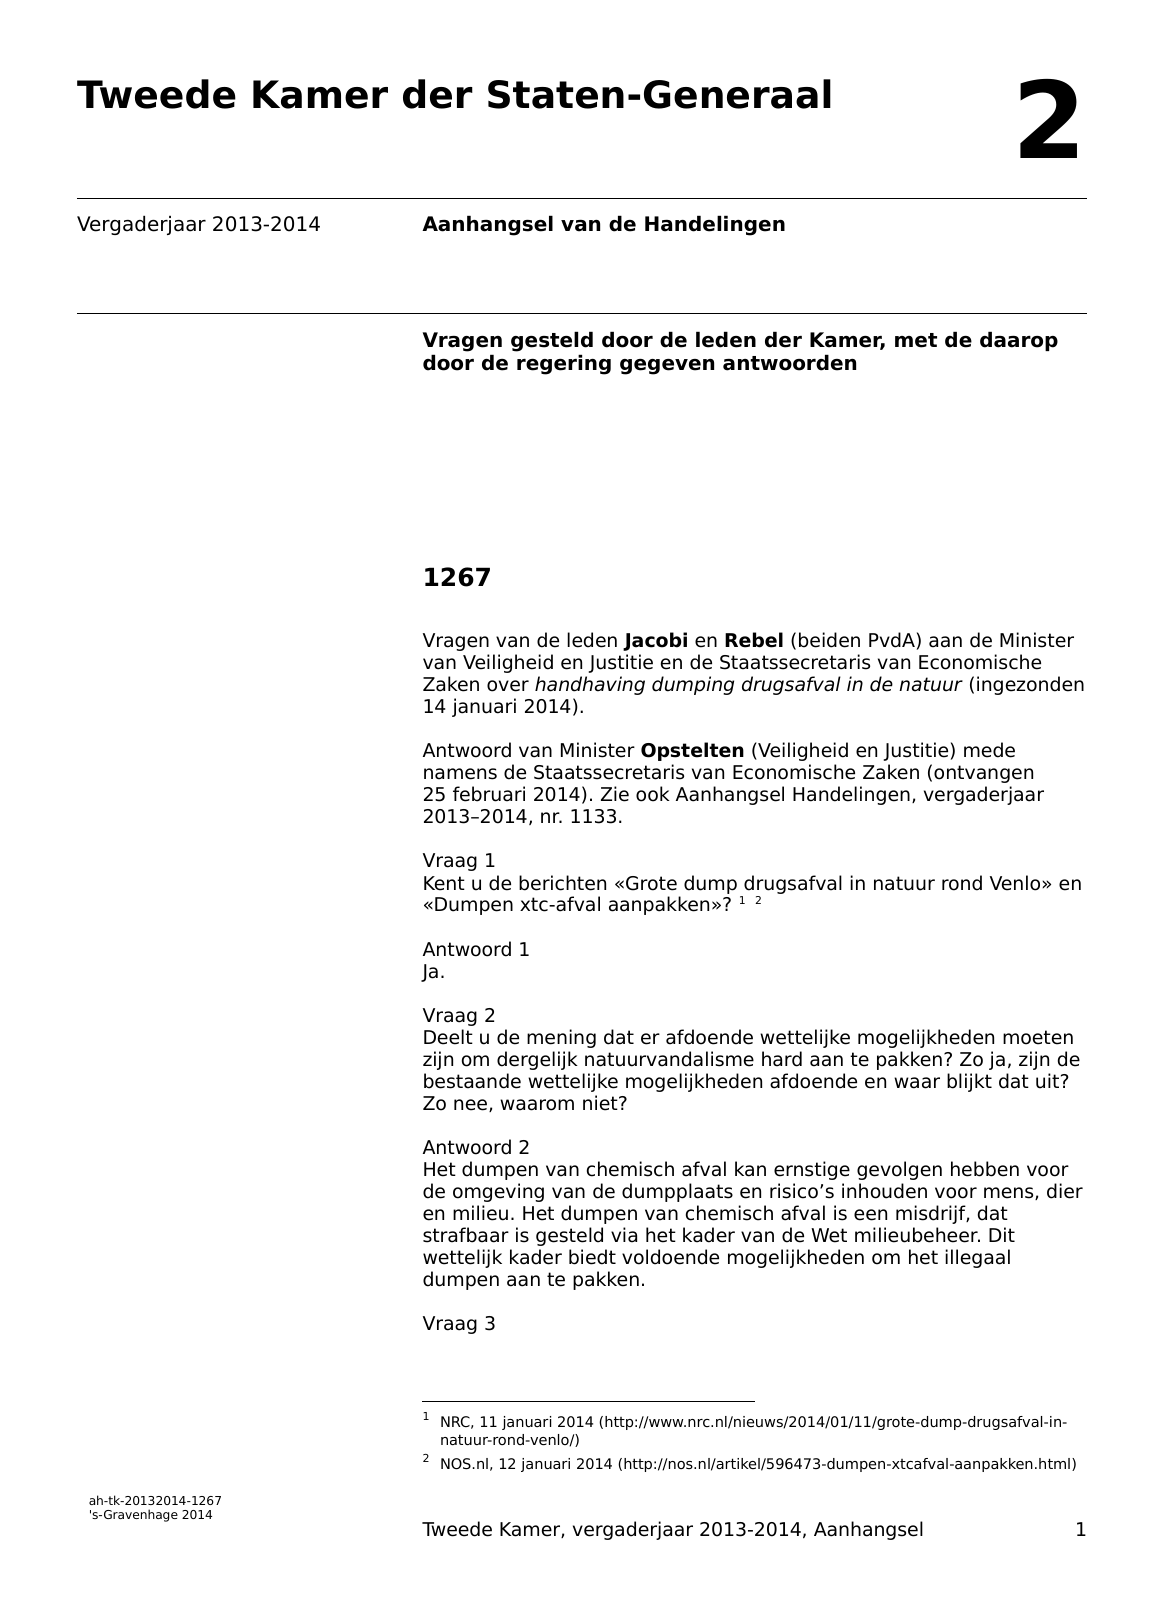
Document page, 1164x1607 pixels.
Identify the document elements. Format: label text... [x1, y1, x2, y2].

text Ja. [422, 961, 1087, 982]
text Vragen van de leden Jacobi en Rebel (beiden PvdA) aan de Minister van Veiligheid en Justitie en de Staatssecretaris van Economische Zaken over handhaving dumping drugsafval in de natuur (ingezonden 14 januari 2014). [422, 630, 1087, 718]
text Het dumpen van chemisch afval kan ernstige gevolgen hebben voor de omgeving van de dumpplaats en risico’s inhouden voor mens, dier en milieu. Het dumpen van chemisch afval is een misdrijf, dat strafbaar is gesteld via het kader van de Wet milieubeheer. Dit wettelijk kader biedt voldoende mogelijkheden om het illegaal dumpen aan te pakken. [422, 1159, 1087, 1291]
table_cell Vragen gesteld door de leden der Kamer, met de daarop door de regering gegeven antwoorden [422, 314, 1087, 375]
text Antwoord van Minister Opstelten (Veiligheid en Justitie) mede namens de Staatssecretaris van Economische Zaken (ontvangen 25 februari 2014). Zie ook Aanhangsel Handelingen, vergaderjaar 2013–2014, nr. 1133. [422, 740, 1087, 828]
text ah-tk-20132014-1267 [88, 1494, 323, 1508]
table_cell Vergaderjaar 2013-2014 [77, 199, 422, 313]
table_cell Aanhangsel van de Handelingen [422, 199, 1087, 313]
text Kent u de berichten «Grote dump drugsafval in natuur rond Venlo» en «Dumpen xtc-afval aanpakken»? [422, 872, 1087, 916]
table_cell [77, 314, 422, 375]
text Antwoord 2 [422, 1137, 1087, 1159]
table_header Tweede Kamer der Staten-Generaal [77, 59, 886, 198]
text Antwoord 1 [422, 938, 1087, 961]
text NRC, 11 januari 2014 (http://www.nrc.nl/nieuws/2014/01/11/grote-dump-drugsafval-in-natuur-rond-venlo/) [422, 1410, 1087, 1449]
text Vraag 3 [422, 1313, 1087, 1335]
text Vraag 1 [422, 850, 1087, 872]
text NOS.nl, 12 januari 2014 (http://nos.nl/artikel/596473-dumpen-xtcafval-aanpakken.html) [422, 1452, 1087, 1474]
text Deelt u de mening dat er afdoende wettelijke mogelijkheden moeten zijn om dergelijk natuurvandalisme hard aan te pakken? Zo ja, zijn de bestaande wettelijke mogelijkheden afdoende en waar blijkt dat uit? Zo nee, waarom niet? [422, 1027, 1087, 1114]
text 1267 [422, 563, 1087, 592]
text 's-Gravenhage 2014 [88, 1508, 323, 1522]
text Vraag 2 [422, 1005, 1087, 1027]
table_header 2 [886, 59, 1087, 198]
